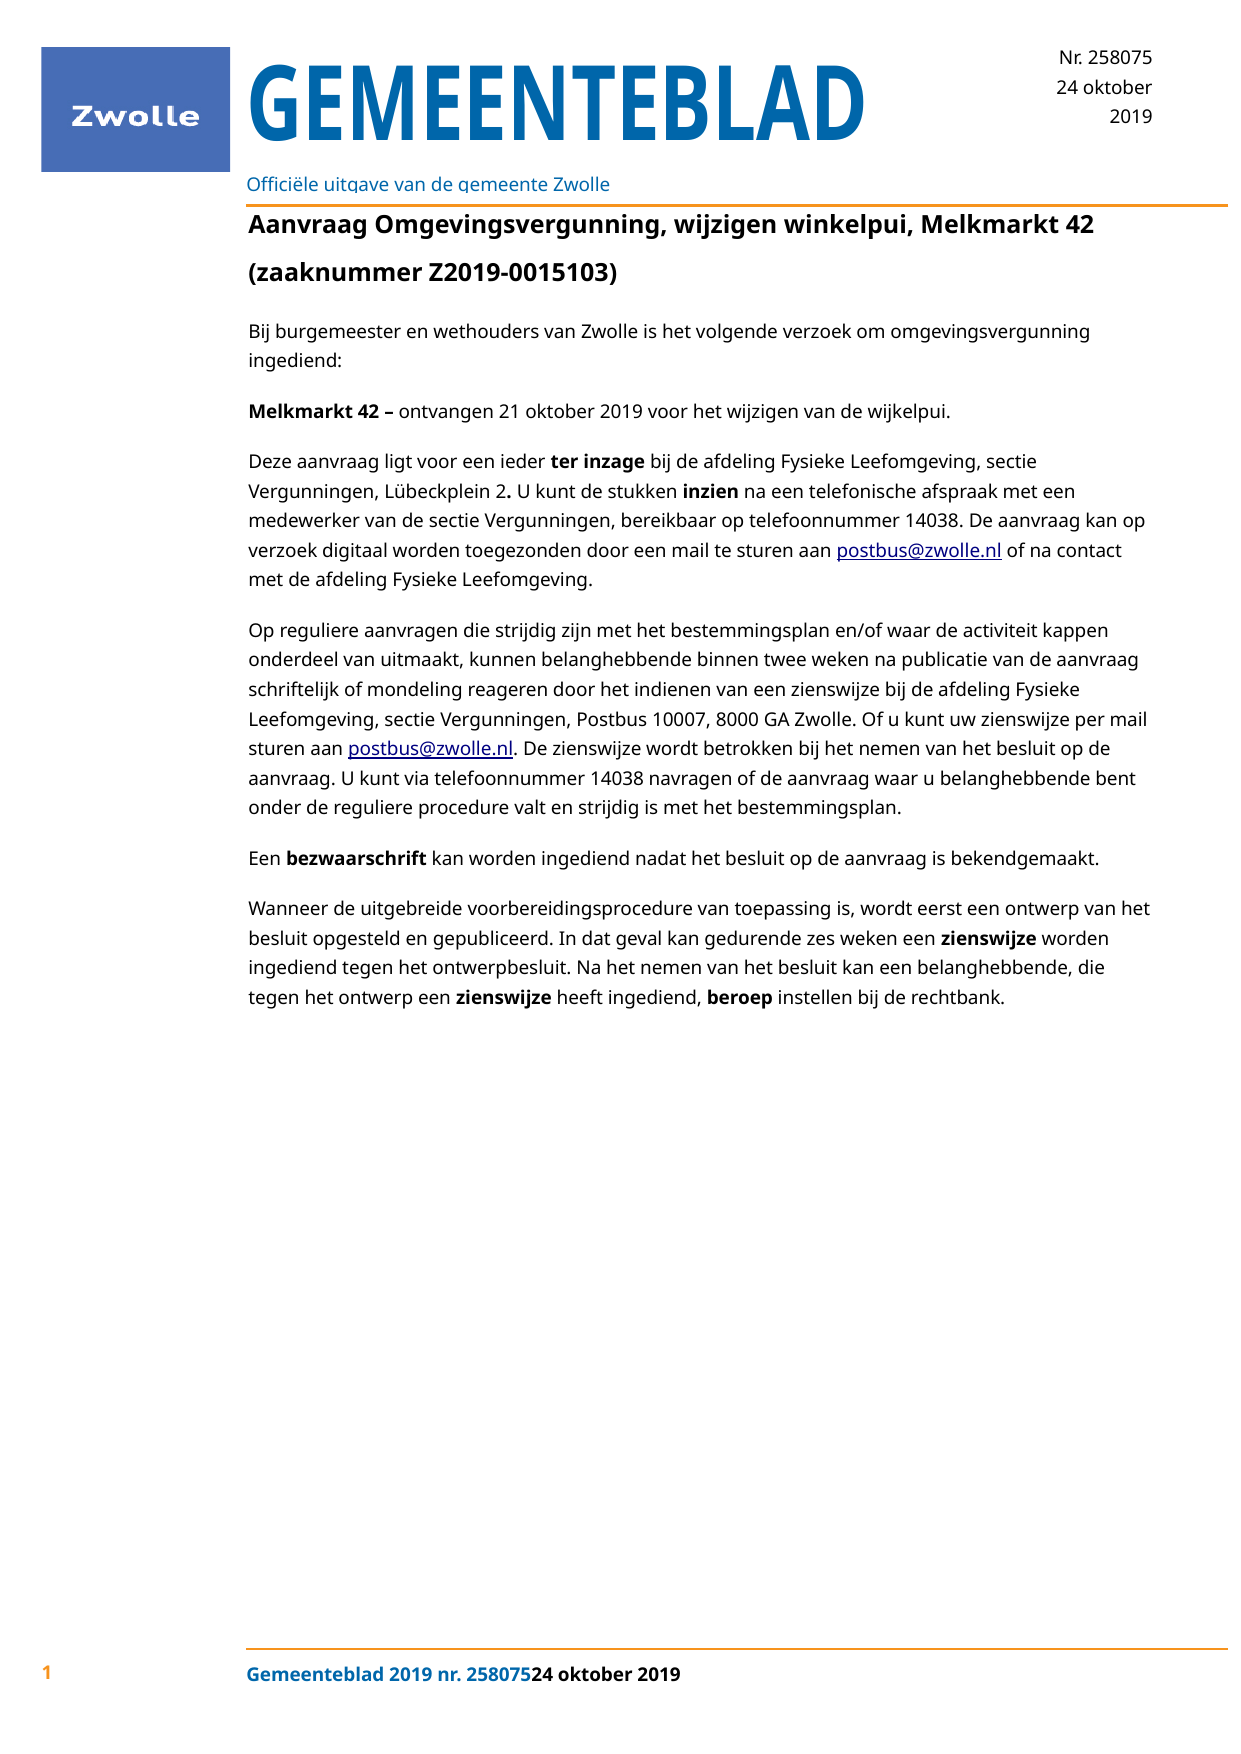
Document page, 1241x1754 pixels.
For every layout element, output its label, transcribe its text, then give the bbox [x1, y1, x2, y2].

text Een bezwaarschrift kan worden ingediend nadat het besluit op de aanvraag is bekendgemaakt. [248, 845, 1152, 871]
text Deze aanvraag ligt voor een ieder ter inzage bij de afdeling Fysieke Leefomgeving, sectie Vergunningen, Lübeckplein 2. U kunt de stukken inzien na een telefonische afspraak met een medewerker van de sectie Vergunningen, bereikbaar op telefoonnummer 14038. De aanvraag kan op verzoek digitaal worden toegezonden door een mail te sturen aan postbus@zwolle.nl of na contact met de afdeling Fysieke Leefomgeving. [248, 448, 1152, 592]
text Wanneer de uitgebreide voorbereidingsprocedure van toepassing is, wordt eerst een ontwerp van het besluit opgesteld en gepubliceerd. In dat geval kan gedurende zes weken een zienswijze worden ingediend tegen het ontwerpbesluit. Na het nemen van het besluit kan een belanghebbende, die tegen het ontwerp een zienswijze heeft ingediend, beroep instellen bij de rechtbank. [248, 895, 1152, 1010]
picture [41, 47, 231, 172]
text Bij burgemeester en wethouders van Zwolle is het volgende verzoek om omgevingsvergunning ingediend: [248, 318, 1152, 373]
text Melkmarkt 42 – ontvangen 21 oktober 2019 voor het wijzigen van de wijkelpui. [248, 398, 1152, 424]
text Aanvraag Omgevingsvergunning, wijzigen winkelpui, Melkmarkt 42 (zaaknummer Z2019-0015103) [248, 207, 1152, 288]
text Op reguliere aanvragen die strijdig zijn met het bestemmingsplan en/of waar de activiteit kappen onderdeel van uitmaakt, kunnen belanghebbende binnen twee weken na publicatie van de aanvraag schriftelijk of mondeling reageren door het indienen van een zienswijze bij de afdeling Fysieke Leefomgeving, sectie Vergunningen, Postbus 10007, 8000 GA Zwolle. Of u kunt uw zienswijze per mail sturen aan postbus@zwolle.nl. De zienswijze wordt betrokken bij het nemen van het besluit op de aanvraag. U kunt via telefoonnummer 14038 navragen of de aanvraag waar u belanghebbende bent onder de reguliere procedure valt en strijdig is met het bestemmingsplan. [248, 617, 1152, 820]
